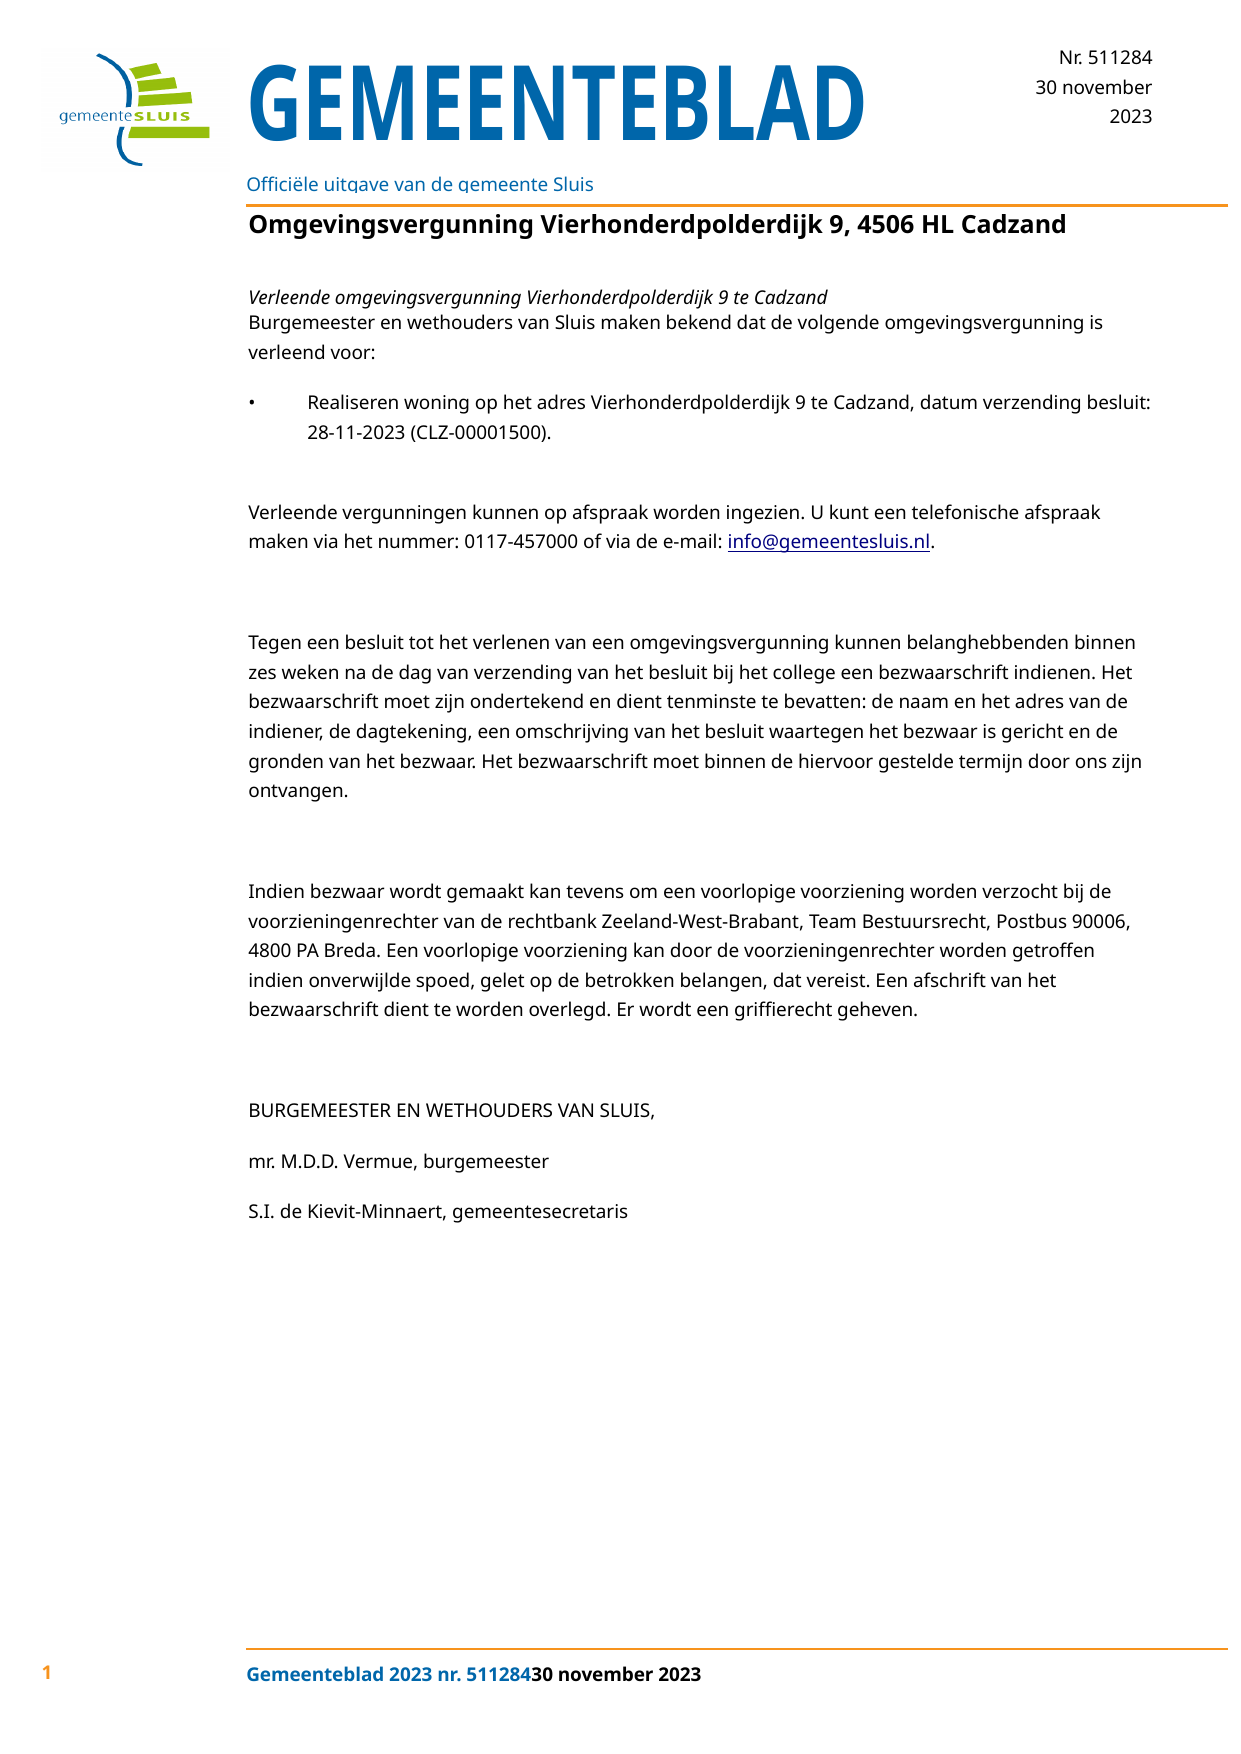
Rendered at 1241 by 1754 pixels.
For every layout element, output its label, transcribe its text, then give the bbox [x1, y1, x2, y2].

text Verleende vergunningen kunnen op afspraak worden ingezien. U kunt een telefonische afspraak maken via het nummer: 0117-457000 of via de e-mail: info@gemeentesluis.nl. [248, 499, 1152, 554]
text Tegen een besluit tot het verlenen van een omgevingsvergunning kunnen belanghebbenden binnen zes weken na de dag van verzending van het besluit bij het college een bezwaarschrift indienen. Het bezwaarschrift moet zijn ondertekend en dient tenminste te bevatten: de naam en het adres van de indiener, de dagtekening, een omschrijving van het besluit waartegen het bezwaar is gericht en de gronden van het bezwaar. Het bezwaarschrift moet binnen de hiervoor gestelde termijn door ons zijn ontvangen. [248, 629, 1152, 803]
text S.I. de Kievit-Minnaert, gemeentesecretaris [248, 1198, 1152, 1224]
text Omgevingsvergunning Vierhonderdpolderdijk 9, 4506 HL Cadzand [248, 207, 1152, 241]
text Indien bezwaar wordt gemaakt kan tevens om een voorlopige voorziening worden verzocht bij de voorzieningenrechter van de rechtbank Zeeland-West-Brabant, Team Bestuursrecht, Postbus 90006, 4800 PA Breda. Een voorlopige voorziening kan door de voorzieningenrechter worden getroffen indien onverwijlde spoed, gelet op de betrokken belangen, dat vereist. Een afschrift van het bezwaarschrift dient te worden overlegd. Er wordt een griffierecht geheven. [248, 878, 1152, 1022]
text Verleende omgevingsvergunning Vierhonderdpolderdijk 9 te Cadzand [248, 284, 1152, 309]
text mr. M.D.D. Vermue, burgemeester [248, 1148, 1152, 1174]
picture [41, 47, 231, 172]
text BURGEMEESTER EN WETHOUDERS VAN SLUIS, [248, 1097, 1152, 1123]
text Burgemeester en wethouders van Sluis maken bekend dat de volgende omgevingsvergunning is verleend voor: [248, 309, 1152, 365]
list Realiseren woning op het adres Vierhonderdpolderdijk 9 te Cadzand, datum verzending besluit: 28-11-2023 (CLZ-00001500). [248, 389, 1152, 445]
